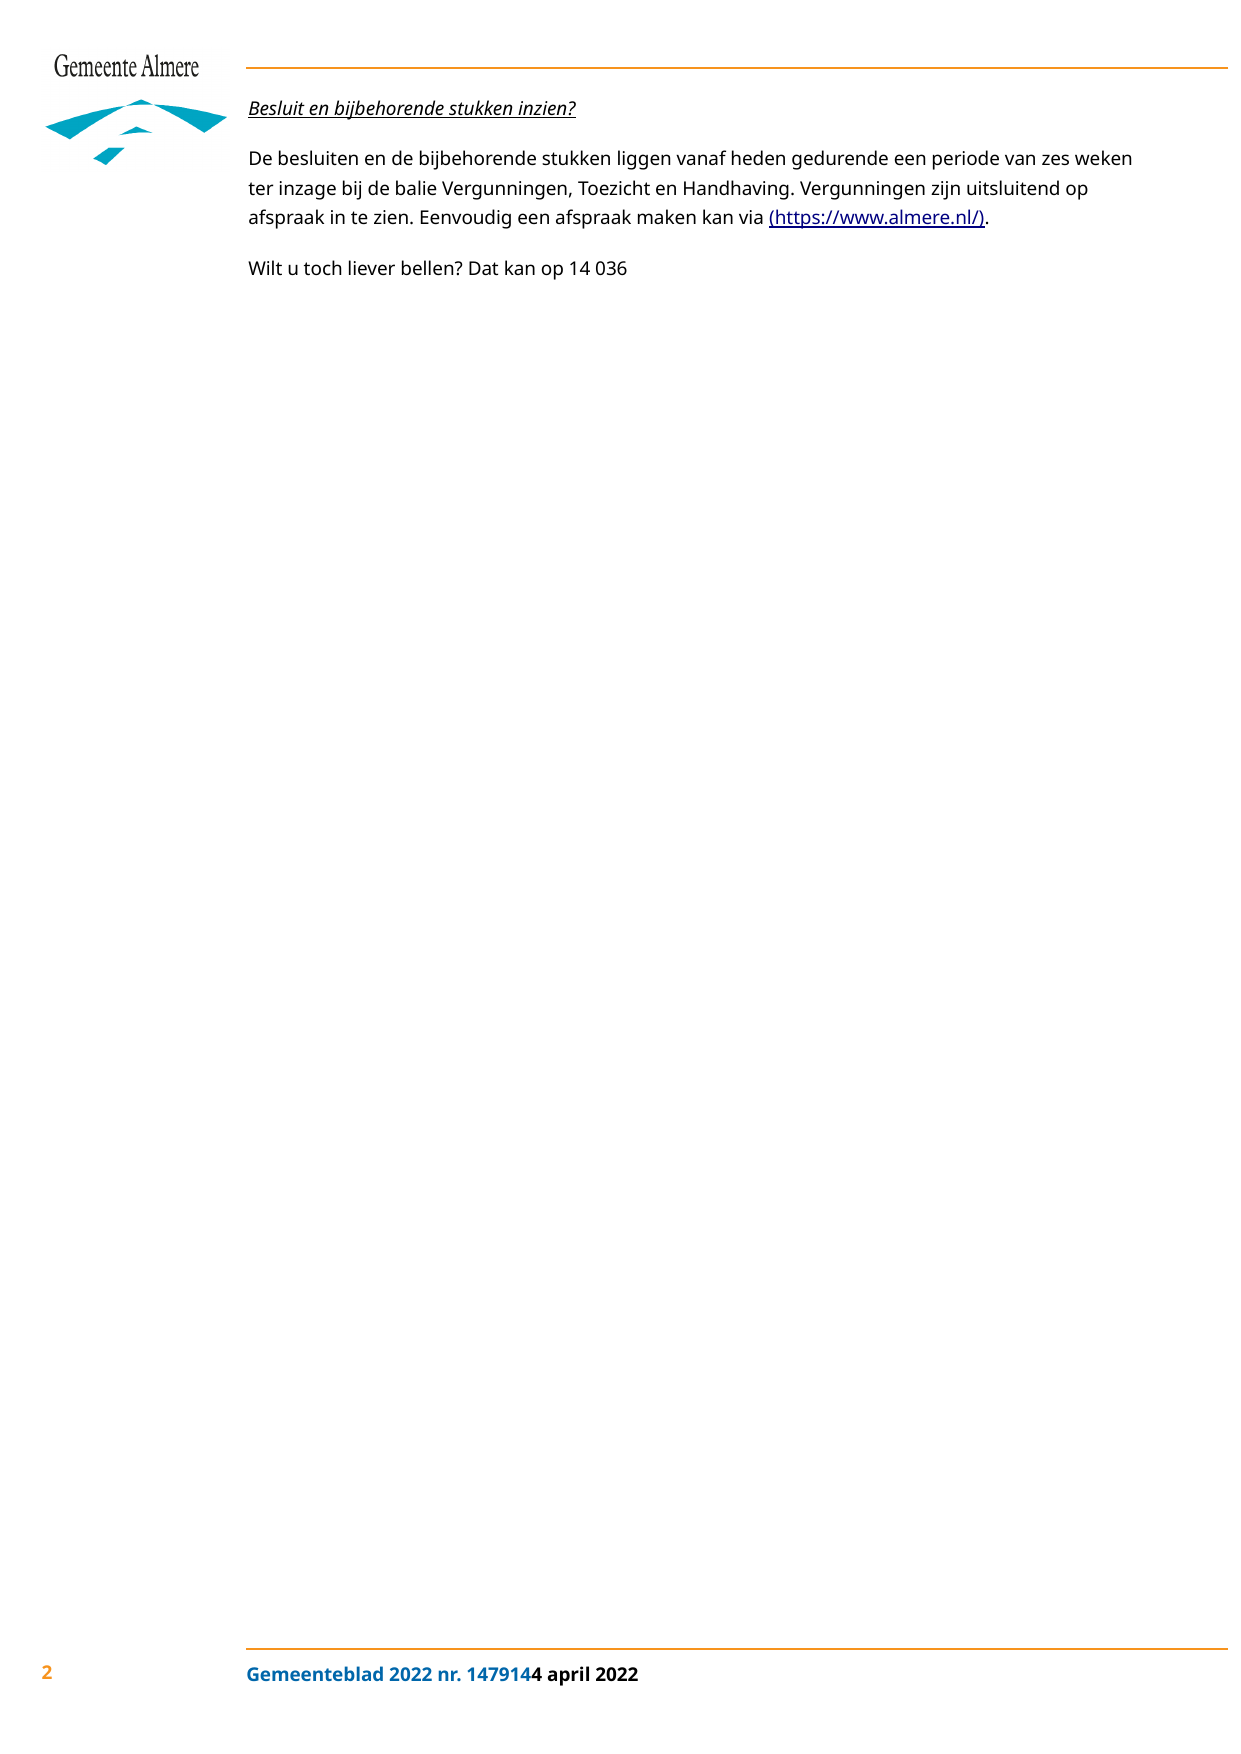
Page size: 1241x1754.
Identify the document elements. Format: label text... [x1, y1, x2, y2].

text De besluiten en de bijbehorende stukken liggen vanaf heden gedurende een periode van zes weken ter inzage bij de balie Vergunningen, Toezicht en Handhaving. Vergunningen zijn uitsluitend op afspraak in te zien. Eenvoudig een afspraak maken kan via (https://www.almere.nl/). [248, 145, 1152, 230]
text Wilt u toch liever bellen? Dat kan op 14 036 [248, 255, 1152, 281]
picture [41, 47, 231, 172]
text Besluit en bijbehorende stukken inzien? [248, 95, 1152, 121]
